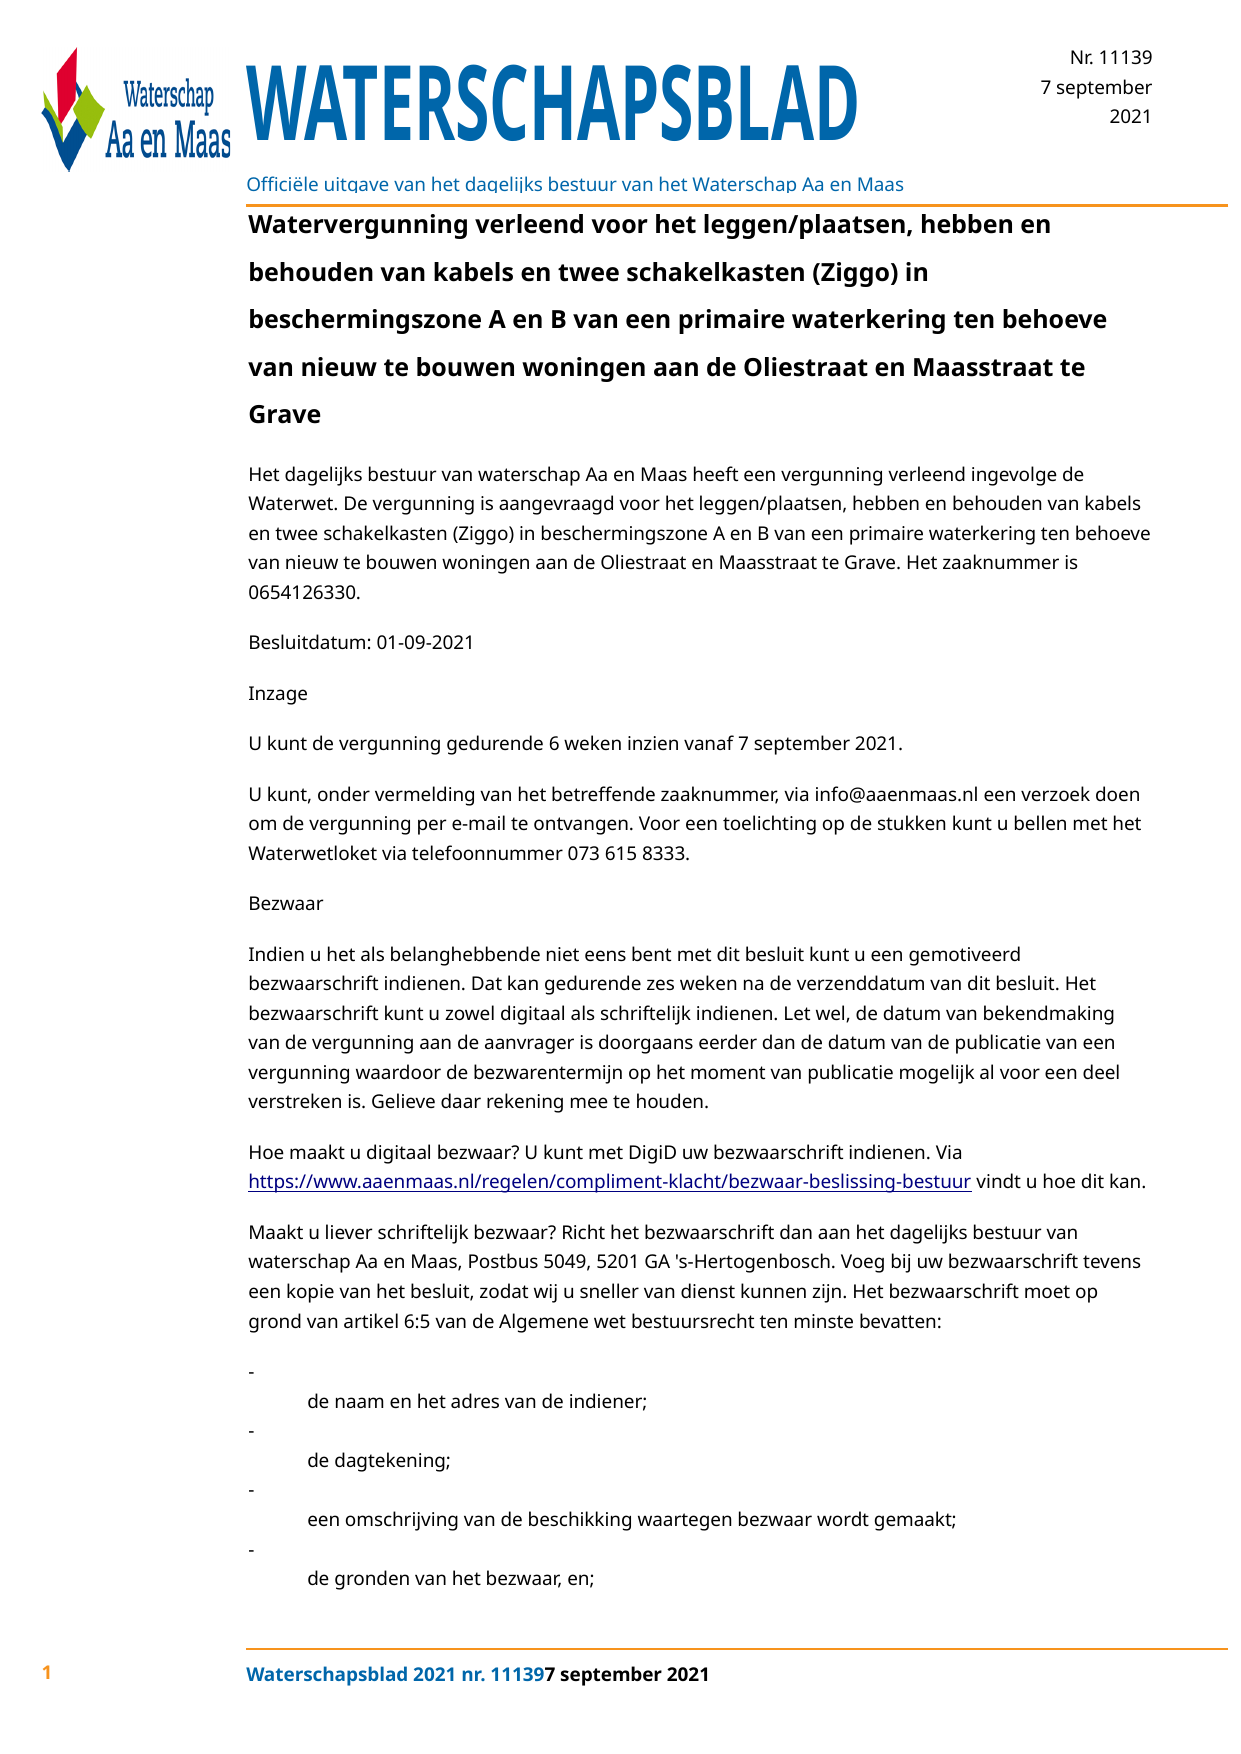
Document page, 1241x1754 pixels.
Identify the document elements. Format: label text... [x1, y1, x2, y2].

text Hoe maakt u digitaal bezwaar? U kunt met DigiD uw bezwaarschrift indienen. Via https://www.aaenmaas.nl/regelen/compliment-klacht/bezwaar-beslissing-bestuur vindt u hoe dit kan. [248, 1139, 1152, 1194]
list een omschrijving van de beschikking waartegen bezwaar wordt gemaakt; [248, 1506, 1152, 1532]
text Het dagelijks bestuur van waterschap Aa en Maas heeft een vergunning verleend ingevolge de Waterwet. De vergunning is aangevraagd voor het leggen/plaatsen, hebben en behouden van kabels en twee schakelkasten (Ziggo) in beschermingszone A en B van een primaire waterkering ten behoeve van nieuw te bouwen woningen aan de Oliestraat en Maasstraat te Grave. Het zaaknummer is 0654126330. [248, 461, 1152, 605]
text Inzage [248, 680, 1152, 706]
text Bezwaar [248, 890, 1152, 916]
text Maakt u liever schriftelijk bezwaar? Richt het bezwaarschrift dan aan het dagelijks bestuur van waterschap Aa en Maas, Postbus 5049, 5201 GA 's-Hertogenbosch. Voeg bij uw bezwaarschrift tevens een kopie van het besluit, zodat wij u sneller van dienst kunnen zijn. Het bezwaarschrift moet op grond van artikel 6:5 van de Algemene wet bestuursrecht ten minste bevatten: [248, 1219, 1152, 1333]
list de naam en het adres van de indiener; [248, 1388, 1152, 1413]
text Indien u het als belanghebbende niet eens bent met dit besluit kunt u een gemotiveerd bezwaarschrift indienen. Dat kan gedurende zes weken na de verzenddatum van dit besluit. Het bezwaarschrift kunt u zowel digitaal als schriftelijk indienen. Let wel, de datum van bekendmaking van de vergunning aan de aanvrager is doorgaans eerder dan de datum van de publicatie van een vergunning waardoor de bezwarentermijn op het moment van publicatie mogelijk al voor een deel verstreken is. Gelieve daar rekening mee te houden. [248, 941, 1152, 1114]
text U kunt, onder vermelding van het betreffende zaaknummer, via info@aaenmaas.nl een verzoek doen om de vergunning per e-mail te ontvangen. Voor een toelichting op de stukken kunt u bellen met het Waterwetloket via telefoonnummer 073 615 8333. [248, 781, 1152, 866]
picture [41, 47, 231, 172]
text U kunt de vergunning gedurende 6 weken inzien vanaf 7 september 2021. [248, 730, 1152, 756]
list de dagtekening; [248, 1447, 1152, 1473]
list de gronden van het bezwaar, en; [248, 1565, 1152, 1591]
text Watervergunning verleend voor het leggen/plaatsen, hebben en behouden van kabels en twee schakelkasten (Ziggo) in beschermingszone A en B van een primaire waterkering ten behoeve van nieuw te bouwen woningen aan de Oliestraat en Maasstraat te Grave [248, 207, 1152, 431]
text Besluitdatum: 01-09-2021 [248, 629, 1152, 655]
